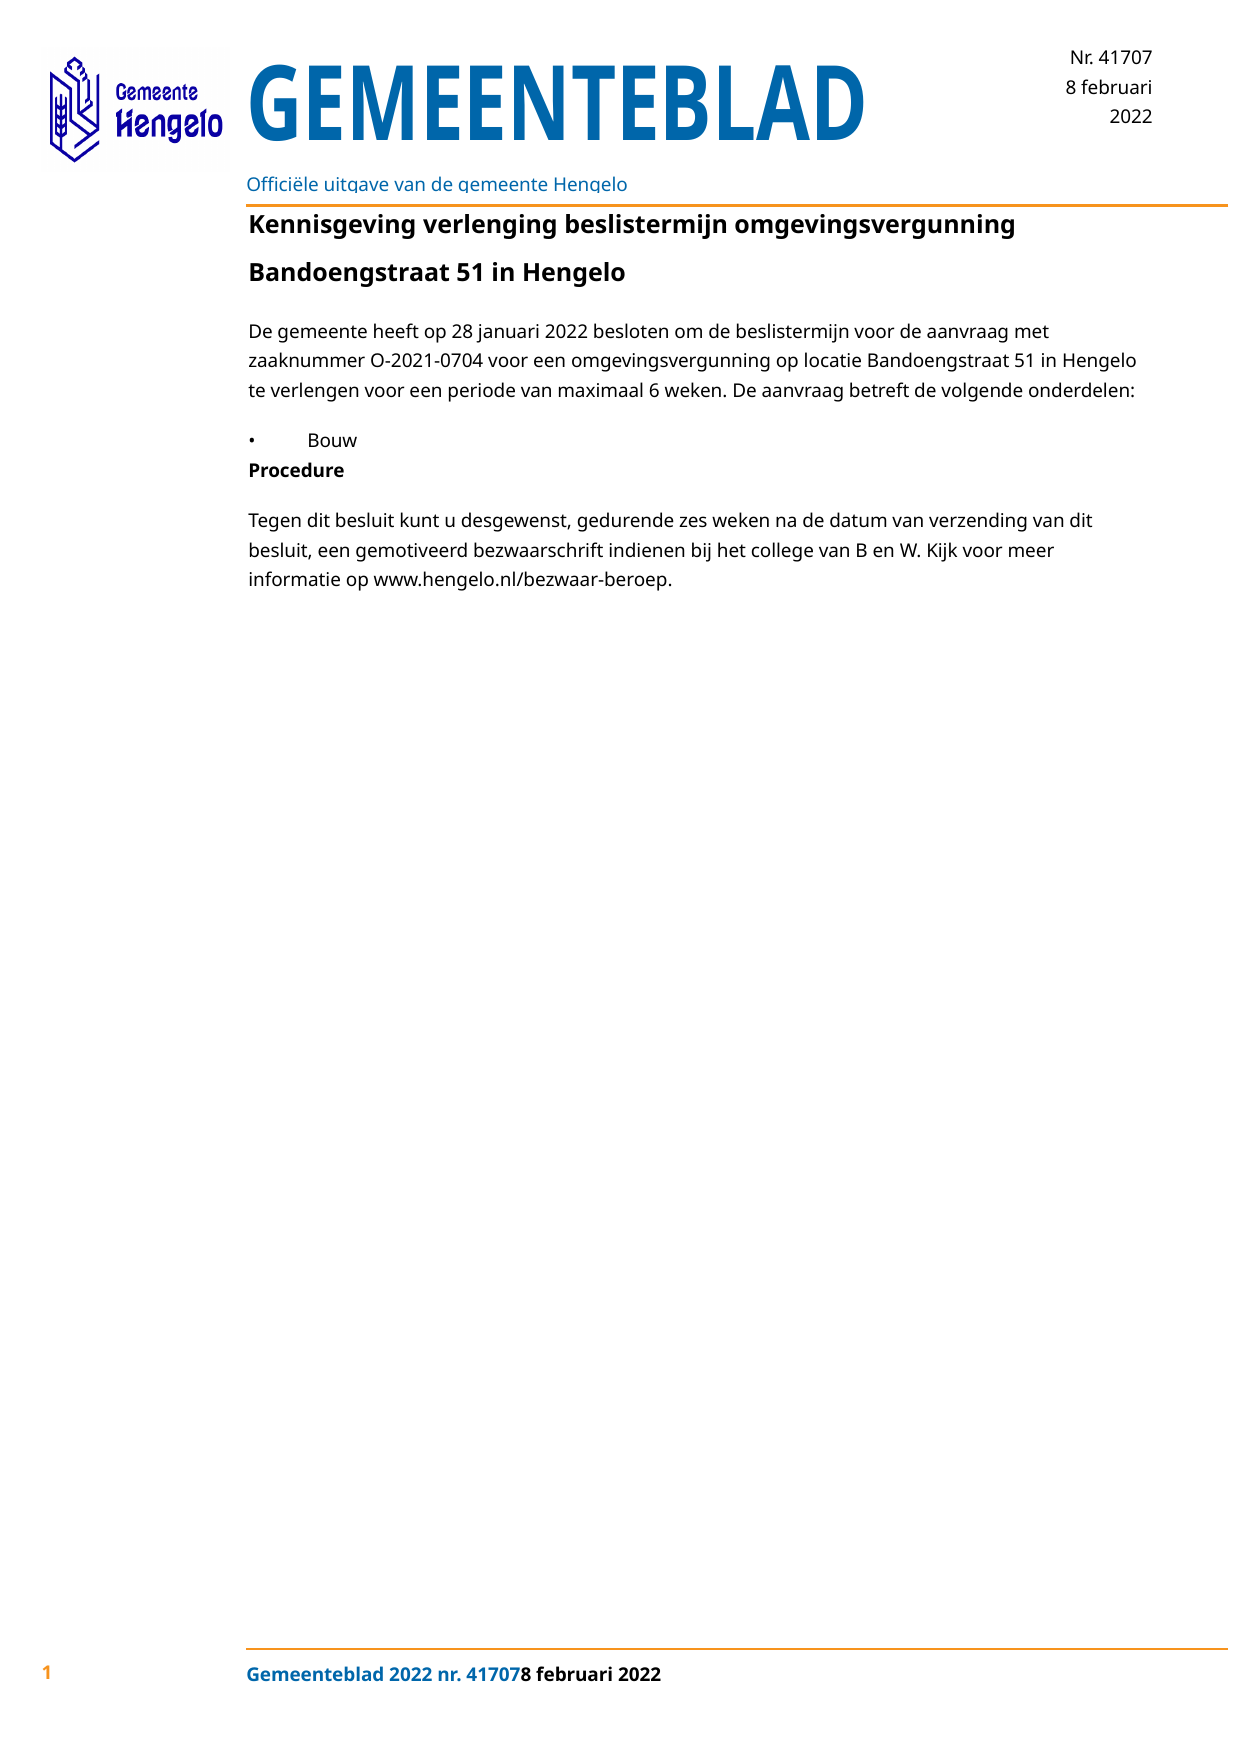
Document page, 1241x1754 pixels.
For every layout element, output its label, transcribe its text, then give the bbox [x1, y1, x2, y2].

list Bouw [248, 427, 1152, 453]
text Tegen dit besluit kunt u desgewenst, gedurende zes weken na de datum van verzending van dit besluit, een gemotiveerd bezwaarschrift indienen bij het college van B en W. Kijk voor meer informatie op www.hengelo.nl/bezwaar-beroep. [248, 507, 1152, 592]
picture [41, 47, 231, 172]
text Procedure [248, 457, 1152, 483]
text Kennisgeving verlenging beslistermijn omgevingsvergunning Bandoengstraat 51 in Hengelo [248, 207, 1152, 288]
text De gemeente heeft op 28 januari 2022 besloten om de beslistermijn voor de aanvraag met zaaknummer O-2021-0704 voor een omgevingsvergunning op locatie Bandoengstraat 51 in Hengelo te verlengen voor een periode van maximaal 6 weken. De aanvraag betreft de volgende onderdelen: [248, 318, 1152, 403]
